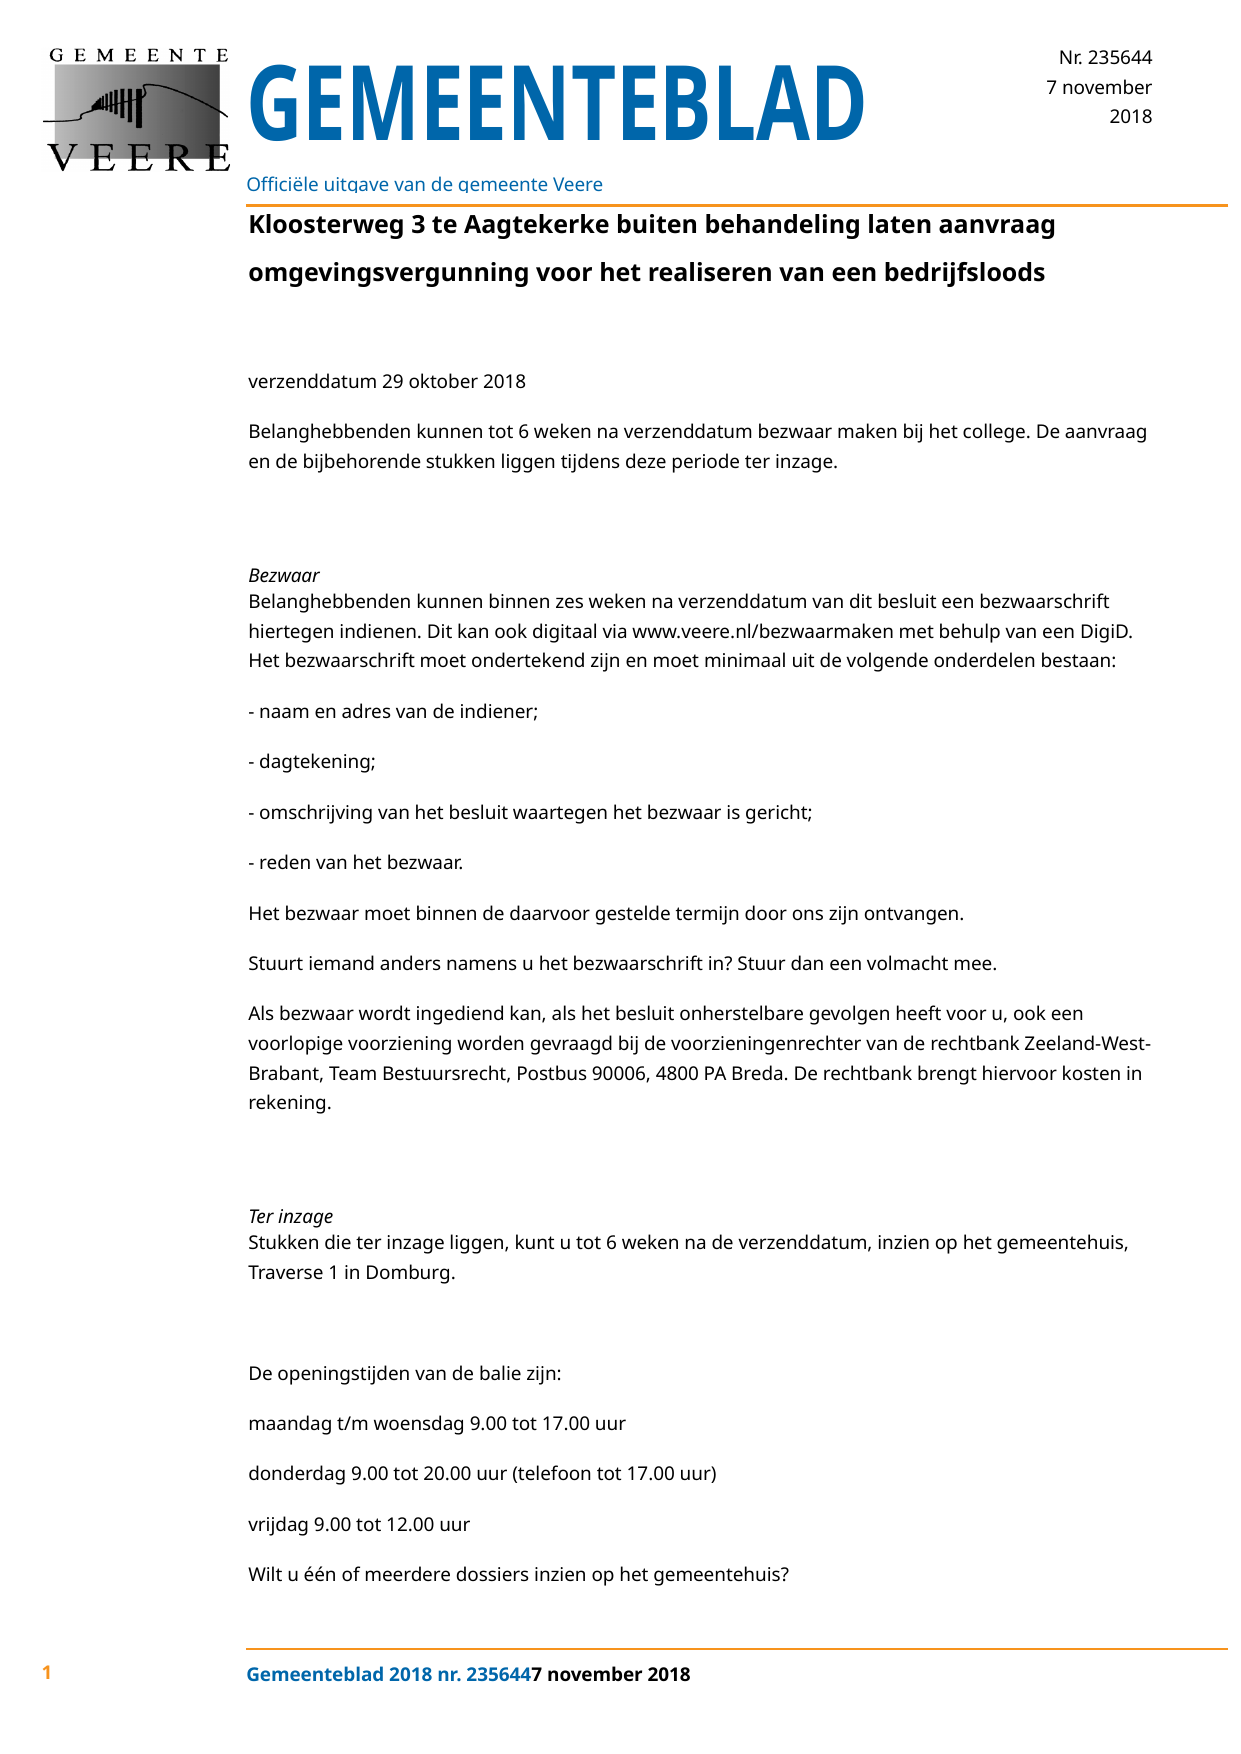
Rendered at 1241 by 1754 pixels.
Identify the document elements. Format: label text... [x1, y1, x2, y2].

text - dagtekening; [248, 748, 1152, 774]
text Stuurt iemand anders namens u het bezwaarschrift in? Stuur dan een volmacht mee. [248, 950, 1152, 976]
text De openingstijden van de balie zijn: [248, 1360, 1152, 1386]
picture [41, 47, 231, 172]
text Het bezwaar moet binnen de daarvoor gestelde termijn door ons zijn ontvangen. [248, 900, 1152, 925]
text - reden van het bezwaar. [248, 849, 1152, 875]
text donderdag 9.00 tot 20.00 uur (telefoon tot 17.00 uur) [248, 1461, 1152, 1486]
text - omschrijving van het besluit waartegen het bezwaar is gericht; [248, 799, 1152, 824]
text verzenddatum 29 oktober 2018 [248, 368, 1152, 394]
text Ter inzage [248, 1204, 1152, 1229]
text Belanghebbenden kunnen tot 6 weken na verzenddatum bezwaar maken bij het college. De aanvraag en de bijbehorende stukken liggen tijdens deze periode ter inzage. [248, 419, 1152, 474]
text - naam en adres van de indiener; [248, 698, 1152, 724]
text vrijdag 9.00 tot 12.00 uur [248, 1511, 1152, 1537]
text Belanghebbenden kunnen binnen zes weken na verzenddatum van dit besluit een bezwaarschrift hiertegen indienen. Dit kan ook digitaal via www.veere.nl/bezwaarmaken met behulp van een DigiD. Het bezwaarschrift moet ondertekend zijn en moet minimaal uit de volgende onderdelen bestaan: [248, 588, 1152, 673]
text Stukken die ter inzage liggen, kunt u tot 6 weken na de verzenddatum, inzien op het gemeentehuis, Traverse 1 in Domburg. [248, 1229, 1152, 1285]
text maandag t/m woensdag 9.00 tot 17.00 uur [248, 1410, 1152, 1436]
text Als bezwaar wordt ingediend kan, als het besluit onherstelbare gevolgen heeft voor u, ook een voorlopige voorziening worden gevraagd bij de voorzieningenrechter van de rechtbank Zeeland-West-Brabant, Team Bestuursrecht, Postbus 90006, 4800 PA Breda. De rechtbank brengt hiervoor kosten in rekening. [248, 1001, 1152, 1115]
text Bezwaar [248, 563, 1152, 588]
text Wilt u één of meerdere dossiers inzien op het gemeentehuis? [248, 1561, 1152, 1587]
text Kloosterweg 3 te Aagtekerke buiten behandeling laten aanvraag omgevingsvergunning voor het realiseren van een bedrijfsloods [248, 207, 1152, 288]
